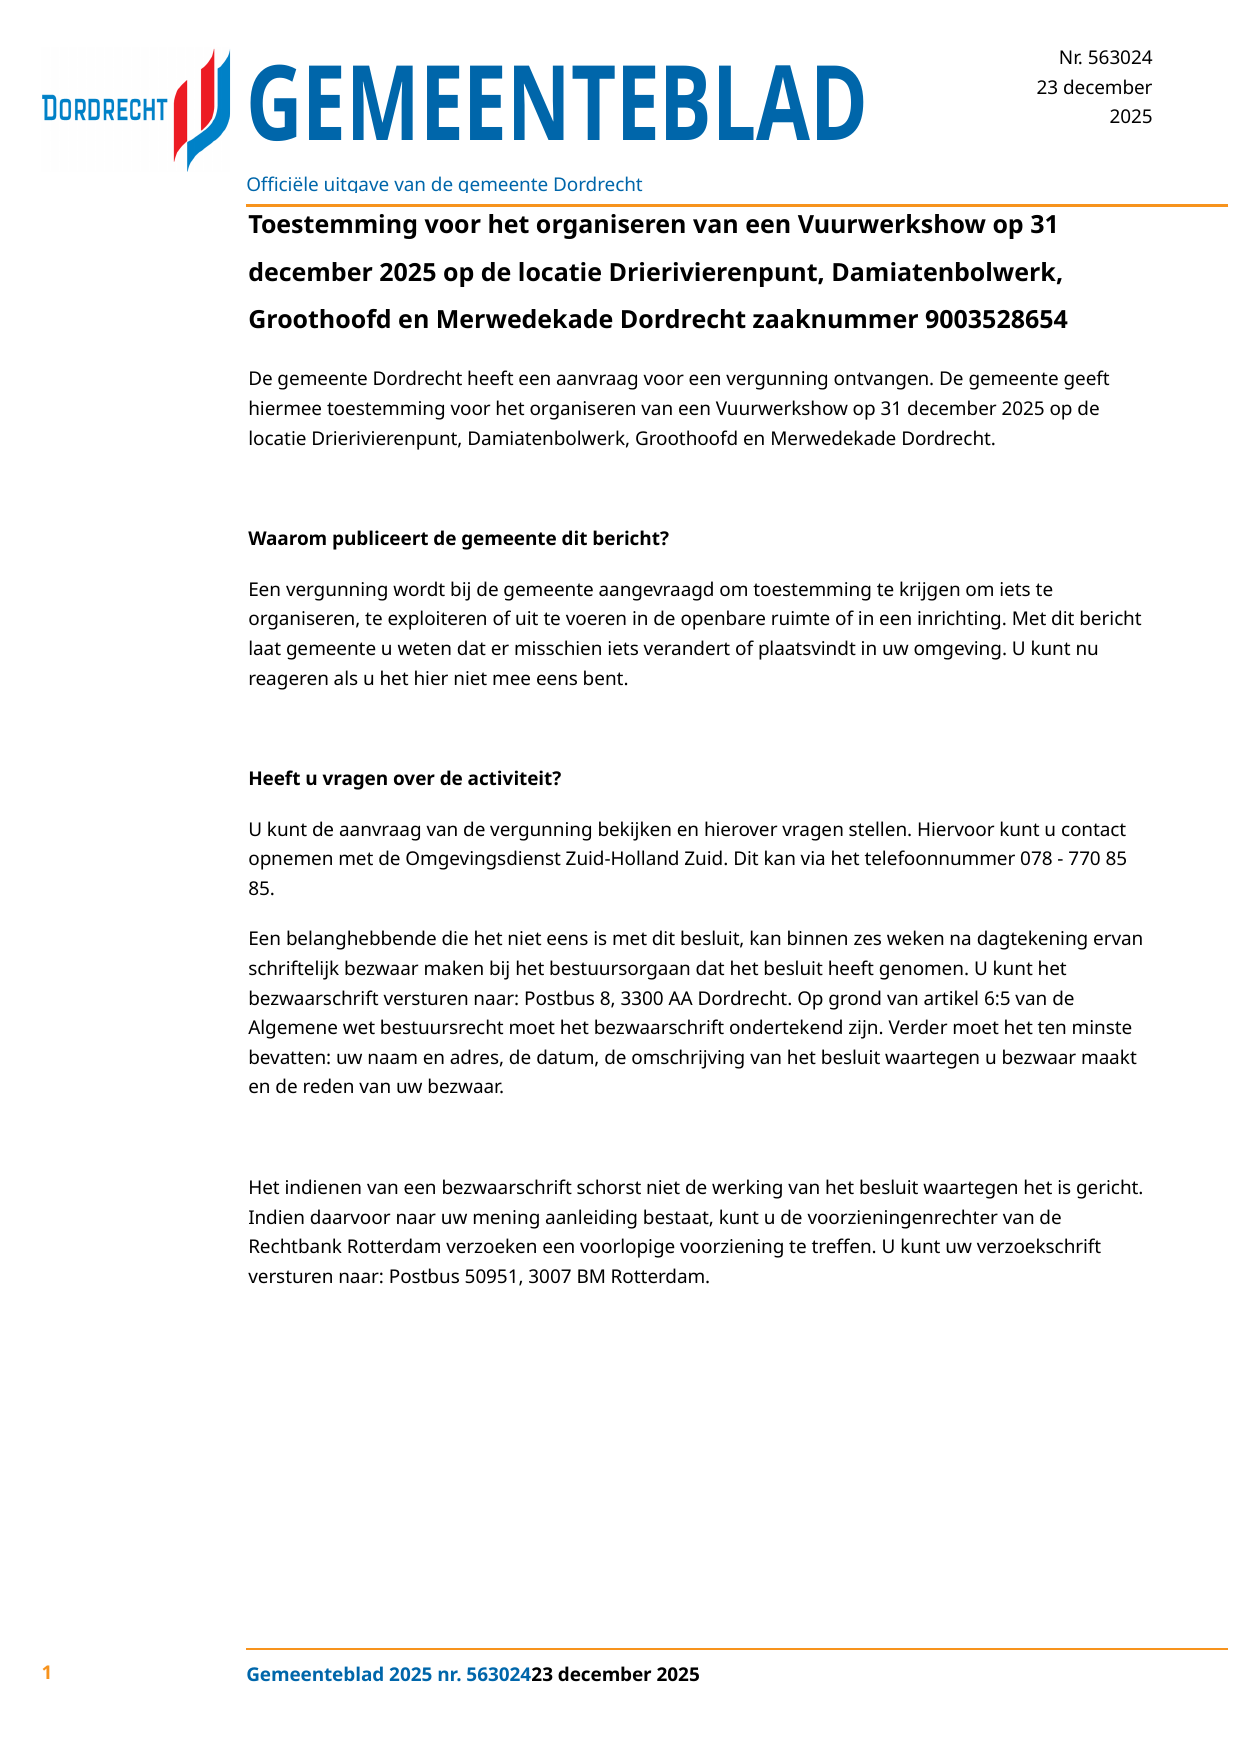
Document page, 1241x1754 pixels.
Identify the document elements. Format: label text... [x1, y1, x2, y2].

text U kunt de aanvraag van de vergunning bekijken en hierover vragen stellen. Hiervoor kunt u contact opnemen met de Omgevingsdienst Zuid-Holland Zuid. Dit kan via het telefoonnummer 078 - 770 85 85. [248, 816, 1152, 901]
text Het indienen van een bezwaarschrift schorst niet de werking van het besluit waartegen het is gericht. Indien daarvoor naar uw mening aanleiding bestaat, kunt u de voorzieningenrechter van de Rechtbank Rotterdam verzoeken een voorlopige voorziening te treffen. U kunt uw verzoekschrift versturen naar: Postbus 50951, 3007 BM Rotterdam. [248, 1174, 1152, 1289]
text Waarom publiceert de gemeente dit bericht? [248, 526, 1152, 551]
picture [41, 47, 231, 172]
text Heeft u vragen over de activiteit? [248, 766, 1152, 791]
text Toestemming voor het organiseren van een Vuurwerkshow op 31 december 2025 op de locatie Drierivierenpunt, Damiatenbolwerk, Groothoofd en Merwedekade Dordrecht zaaknummer 9003528654 [248, 207, 1152, 336]
text Een vergunning wordt bij de gemeente aangevraagd om toestemming te krijgen om iets te organiseren, te exploiteren of uit te voeren in de openbare ruimte of in een inrichting. Met dit bericht laat gemeente u weten dat er misschien iets verandert of plaatsvindt in uw omgeving. U kunt nu reageren als u het hier niet mee eens bent. [248, 576, 1152, 690]
text De gemeente Dordrecht heeft een aanvraag voor een vergunning ontvangen. De gemeente geeft hiermee toestemming voor het organiseren van een Vuurwerkshow op 31 december 2025 op de locatie Drierivierenpunt, Damiatenbolwerk, Groothoofd en Merwedekade Dordrecht. [248, 366, 1152, 450]
text Een belanghebbende die het niet eens is met dit besluit, kan binnen zes weken na dagtekening ervan schriftelijk bezwaar maken bij het bestuursorgaan dat het besluit heeft genomen. U kunt het bezwaarschrift versturen naar: Postbus 8, 3300 AA Dordrecht. Op grond van artikel 6:5 van de Algemene wet bestuursrecht moet het bezwaarschrift ondertekend zijn. Verder moet het ten minste bevatten: uw naam en adres, de datum, de omschrijving van het besluit waartegen u bezwaar maakt en de reden van uw bezwaar. [248, 926, 1152, 1099]
